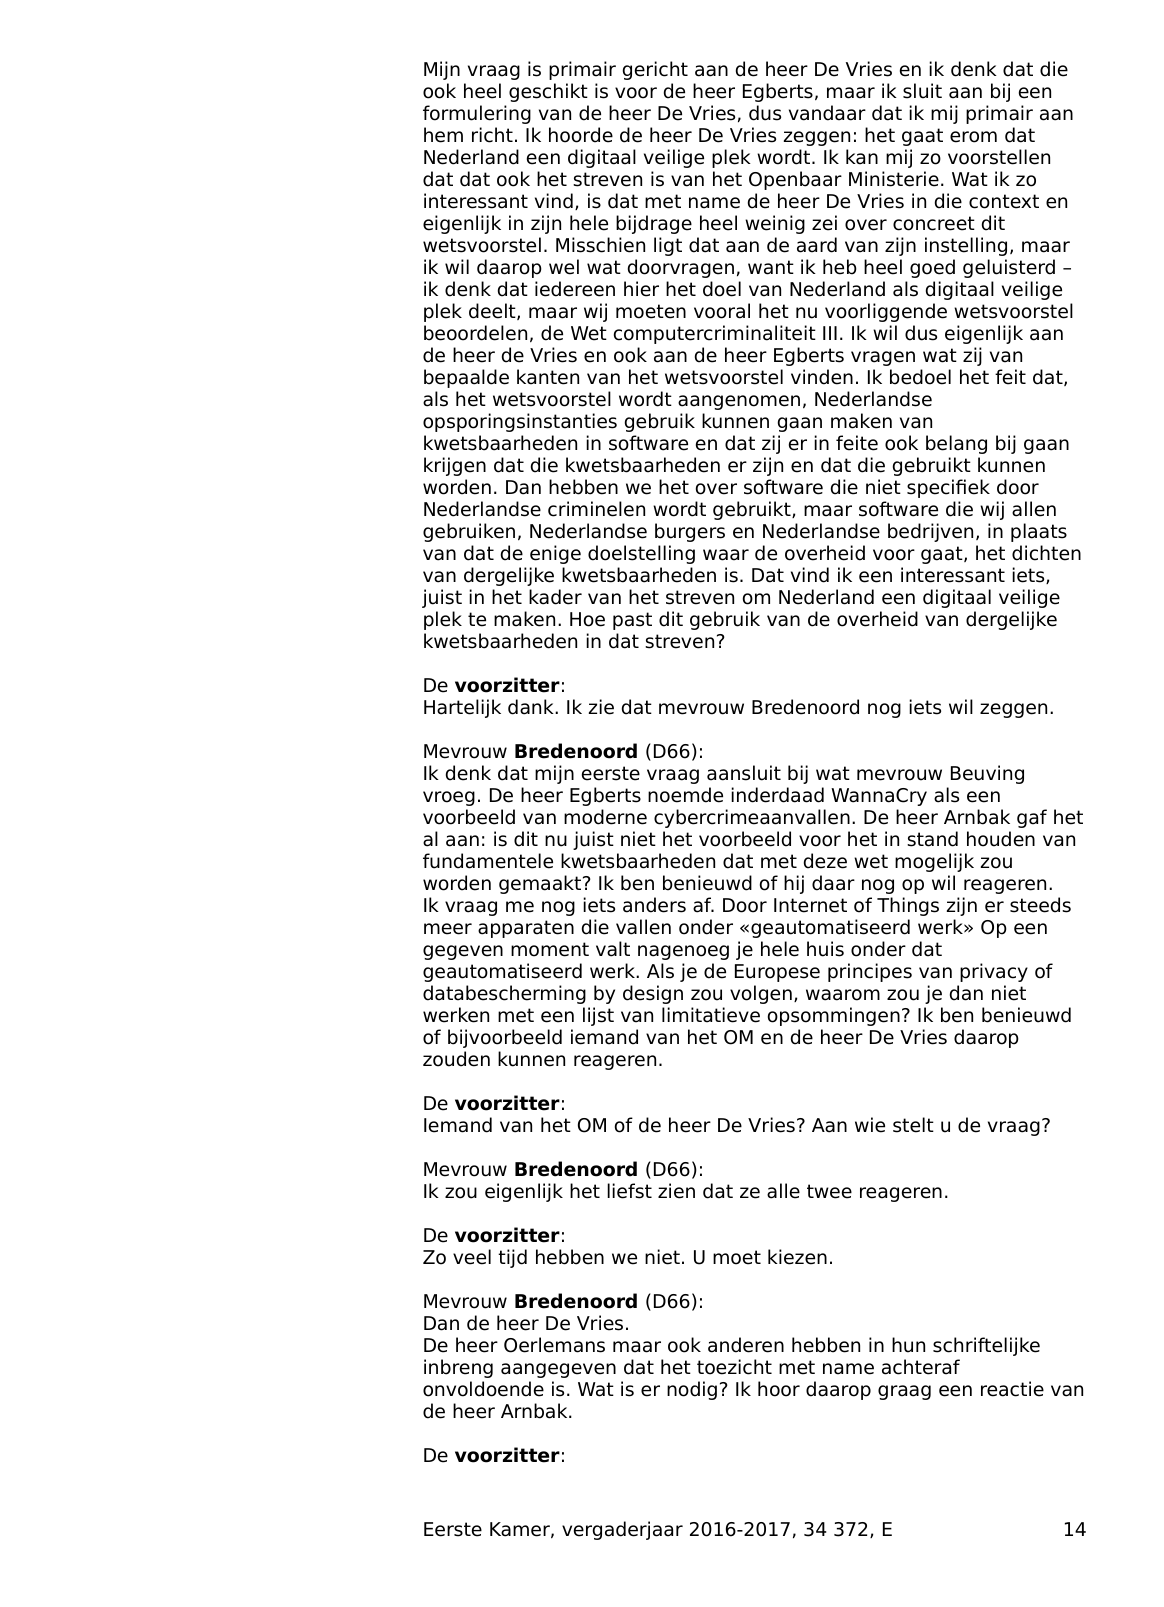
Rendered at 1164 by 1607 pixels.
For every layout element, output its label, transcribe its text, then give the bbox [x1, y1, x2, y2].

text De voorzitter: [422, 1093, 1087, 1115]
text Hartelijk dank. Ik zie dat mevrouw Bredenoord nog iets wil zeggen. [422, 697, 1087, 719]
text Dan de heer De Vries. [422, 1313, 1087, 1335]
text De heer Oerlemans maar ook anderen hebben in hun schriftelijke inbreng aangegeven dat het toezicht met name achteraf onvoldoende is. Wat is er nodig? Ik hoor daarop graag een reactie van de heer Arnbak. [422, 1335, 1087, 1423]
text Ik denk dat mijn eerste vraag aansluit bij wat mevrouw Beuving vroeg. De heer Egberts noemde inderdaad WannaCry als een voorbeeld van moderne cybercrimeaanvallen. De heer Arnbak gaf het al aan: is dit nu juist niet het voorbeeld voor het in stand houden van fundamentele kwetsbaarheden dat met deze wet mogelijk zou worden gemaakt? Ik ben benieuwd of hij daar nog op wil reageren. [422, 763, 1087, 895]
text De voorzitter: [422, 675, 1087, 697]
text Mevrouw Bredenoord (D66): [422, 741, 1087, 763]
text Zo veel tijd hebben we niet. U moet kiezen. [422, 1247, 1087, 1269]
text Ik zou eigenlijk het liefst zien dat ze alle twee reageren. [422, 1181, 1087, 1203]
text Mijn vraag is primair gericht aan de heer De Vries en ik denk dat die ook heel geschikt is voor de heer Egberts, maar ik sluit aan bij een formulering van de heer De Vries, dus vandaar dat ik mij primair aan hem richt. Ik hoorde de heer De Vries zeggen: het gaat erom dat Nederland een digitaal veilige plek wordt. Ik kan mij zo voorstellen dat dat ook het streven is van het Openbaar Ministerie. Wat ik zo interessant vind, is dat met name de heer De Vries in die context en eigenlijk in zijn hele bijdrage heel weinig zei over concreet dit wetsvoorstel. Misschien ligt dat aan de aard van zijn instelling, maar ik wil daarop wel wat doorvragen, want ik heb heel goed geluisterd – ik denk dat iedereen hier het doel van Nederland als digitaal veilige plek deelt, maar wij moeten vooral het nu voorliggende wetsvoorstel beoordelen, de Wet computercriminaliteit III. Ik wil dus eigenlijk aan de heer de Vries en ook aan de heer Egberts vragen wat zij van bepaalde kanten van het wetsvoorstel vinden. Ik bedoel het feit dat, als het wetsvoorstel wordt aangenomen, Nederlandse opsporingsinstanties gebruik kunnen gaan maken van kwetsbaarheden in software en dat zij er in feite ook belang bij gaan krijgen dat die kwetsbaarheden er zijn en dat die gebruikt kunnen worden. Dan hebben we het over software die niet specifiek door Nederlandse criminelen wordt gebruikt, maar software die wij allen gebruiken, Nederlandse burgers en Nederlandse bedrijven, in plaats van dat de enige doelstelling waar de overheid voor gaat, het dichten van dergelijke kwetsbaarheden is. Dat vind ik een interessant iets, juist in het kader van het streven om Nederland een digitaal veilige plek te maken. Hoe past dit gebruik van de overheid van dergelijke kwetsbaarheden in dat streven? [422, 59, 1087, 652]
text Ik vraag me nog iets anders af. Door Internet of Things zijn er steeds meer apparaten die vallen onder «geautomatiseerd werk» Op een gegeven moment valt nagenoeg je hele huis onder dat geautomatiseerd werk. Als je de Europese principes van privacy of databescherming by design zou volgen, waarom zou je dan niet werken met een lijst van limitatieve opsommingen? Ik ben benieuwd of bijvoorbeeld iemand van het OM en de heer De Vries daarop zouden kunnen reageren. [422, 895, 1087, 1071]
text De voorzitter: [422, 1225, 1087, 1247]
text Mevrouw Bredenoord (D66): [422, 1159, 1087, 1181]
text De voorzitter: [422, 1445, 1087, 1467]
text Mevrouw Bredenoord (D66): [422, 1291, 1087, 1313]
text Iemand van het OM of de heer De Vries? Aan wie stelt u de vraag? [422, 1115, 1087, 1137]
